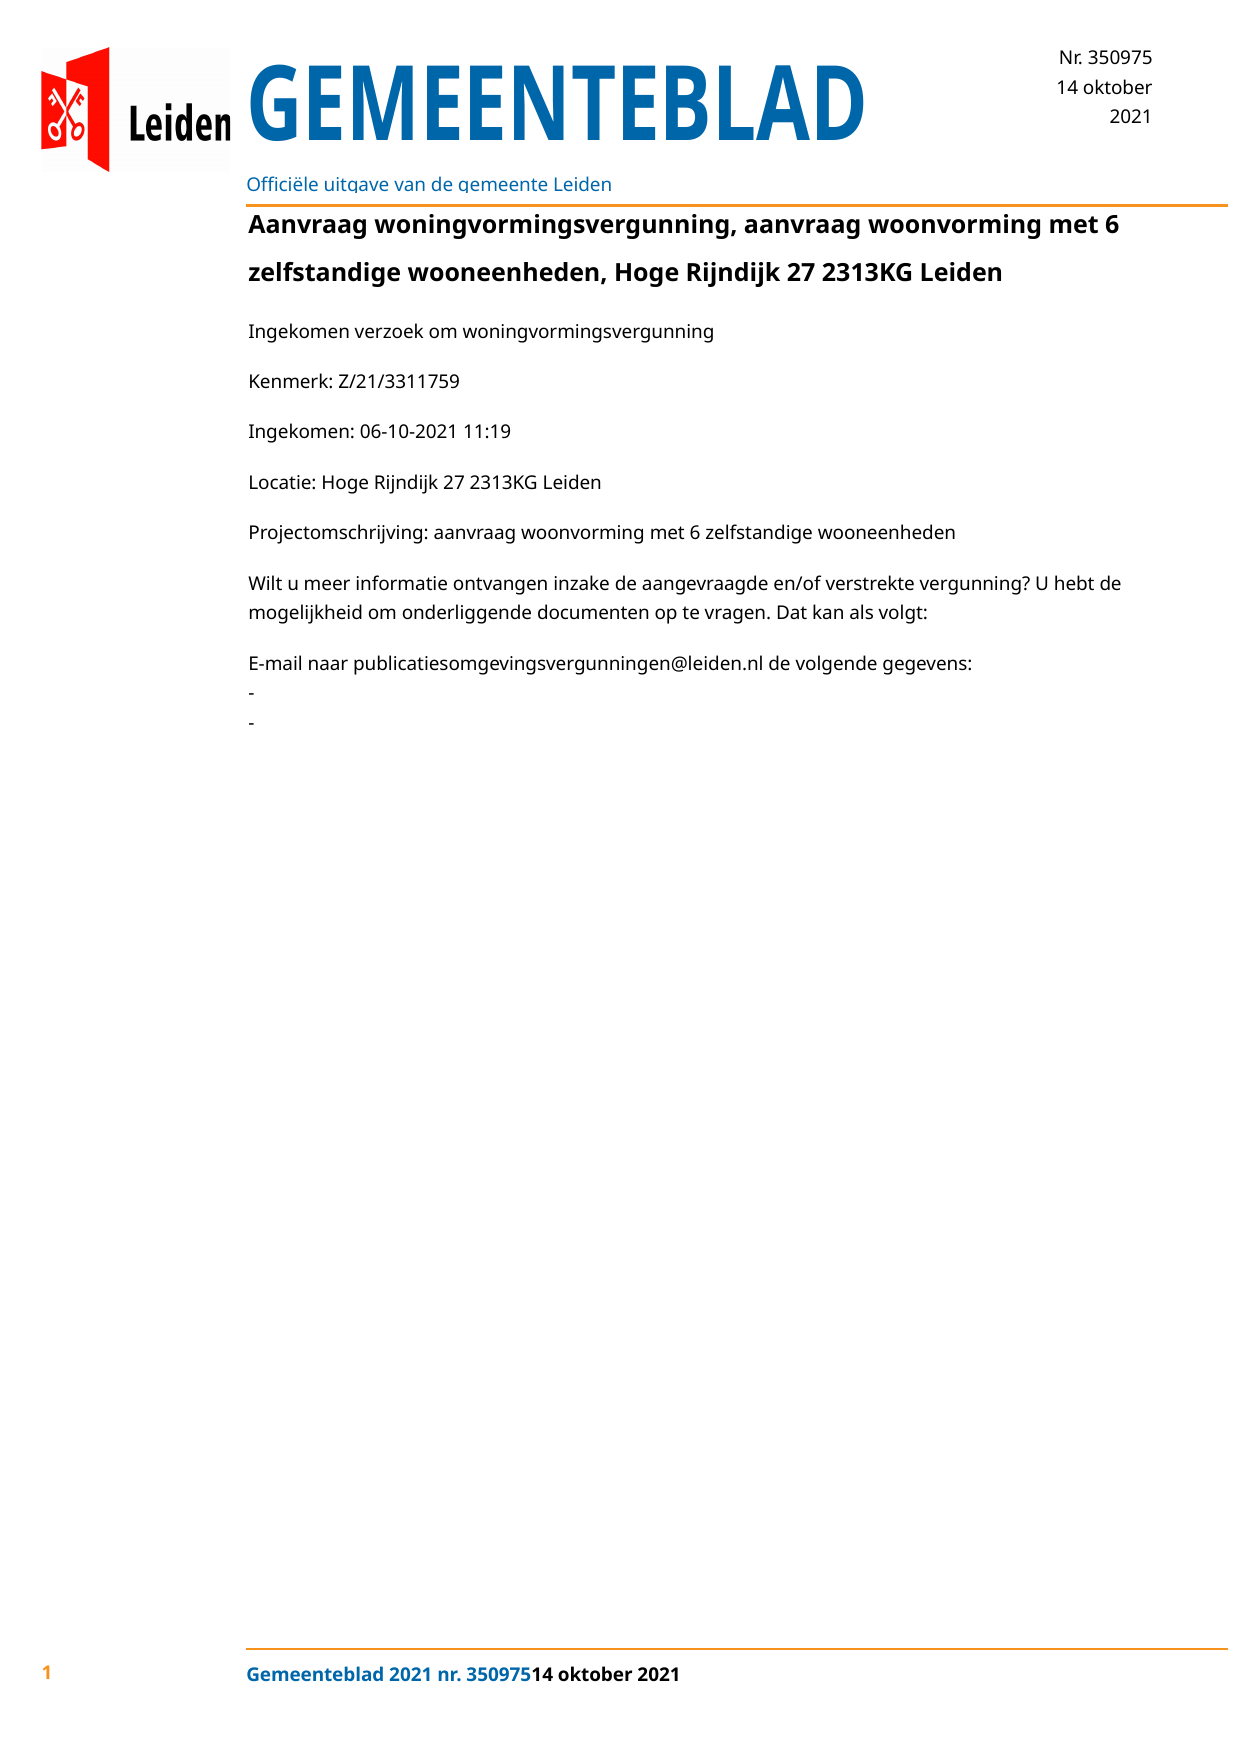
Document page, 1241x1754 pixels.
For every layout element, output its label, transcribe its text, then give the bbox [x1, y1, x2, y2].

text Aanvraag woningvormingsvergunning, aanvraag woonvorming met 6 zelfstandige wooneenheden, Hoge Rijndijk 27 2313KG Leiden [248, 207, 1152, 288]
text Kenmerk: Z/21/3311759 [248, 368, 1152, 394]
text Wilt u meer informatie ontvangen inzake de aangevraagde en/of verstrekte vergunning? U hebt de mogelijkheid om onderliggende documenten op te vragen. Dat kan als volgt: [248, 570, 1152, 625]
text Projectomschrijving: aanvraag woonvorming met 6 zelfstandige wooneenheden [248, 519, 1152, 545]
text E-mail naar publicatiesomgevingsvergunningen@leiden.nl de volgende gegevens: [248, 650, 1152, 676]
text Ingekomen verzoek om woningvormingsvergunning [248, 318, 1152, 344]
text Locatie: Hoge Rijndijk 27 2313KG Leiden [248, 469, 1152, 495]
picture [41, 47, 231, 172]
text Ingekomen: 06-10-2021 11:19 [248, 419, 1152, 444]
